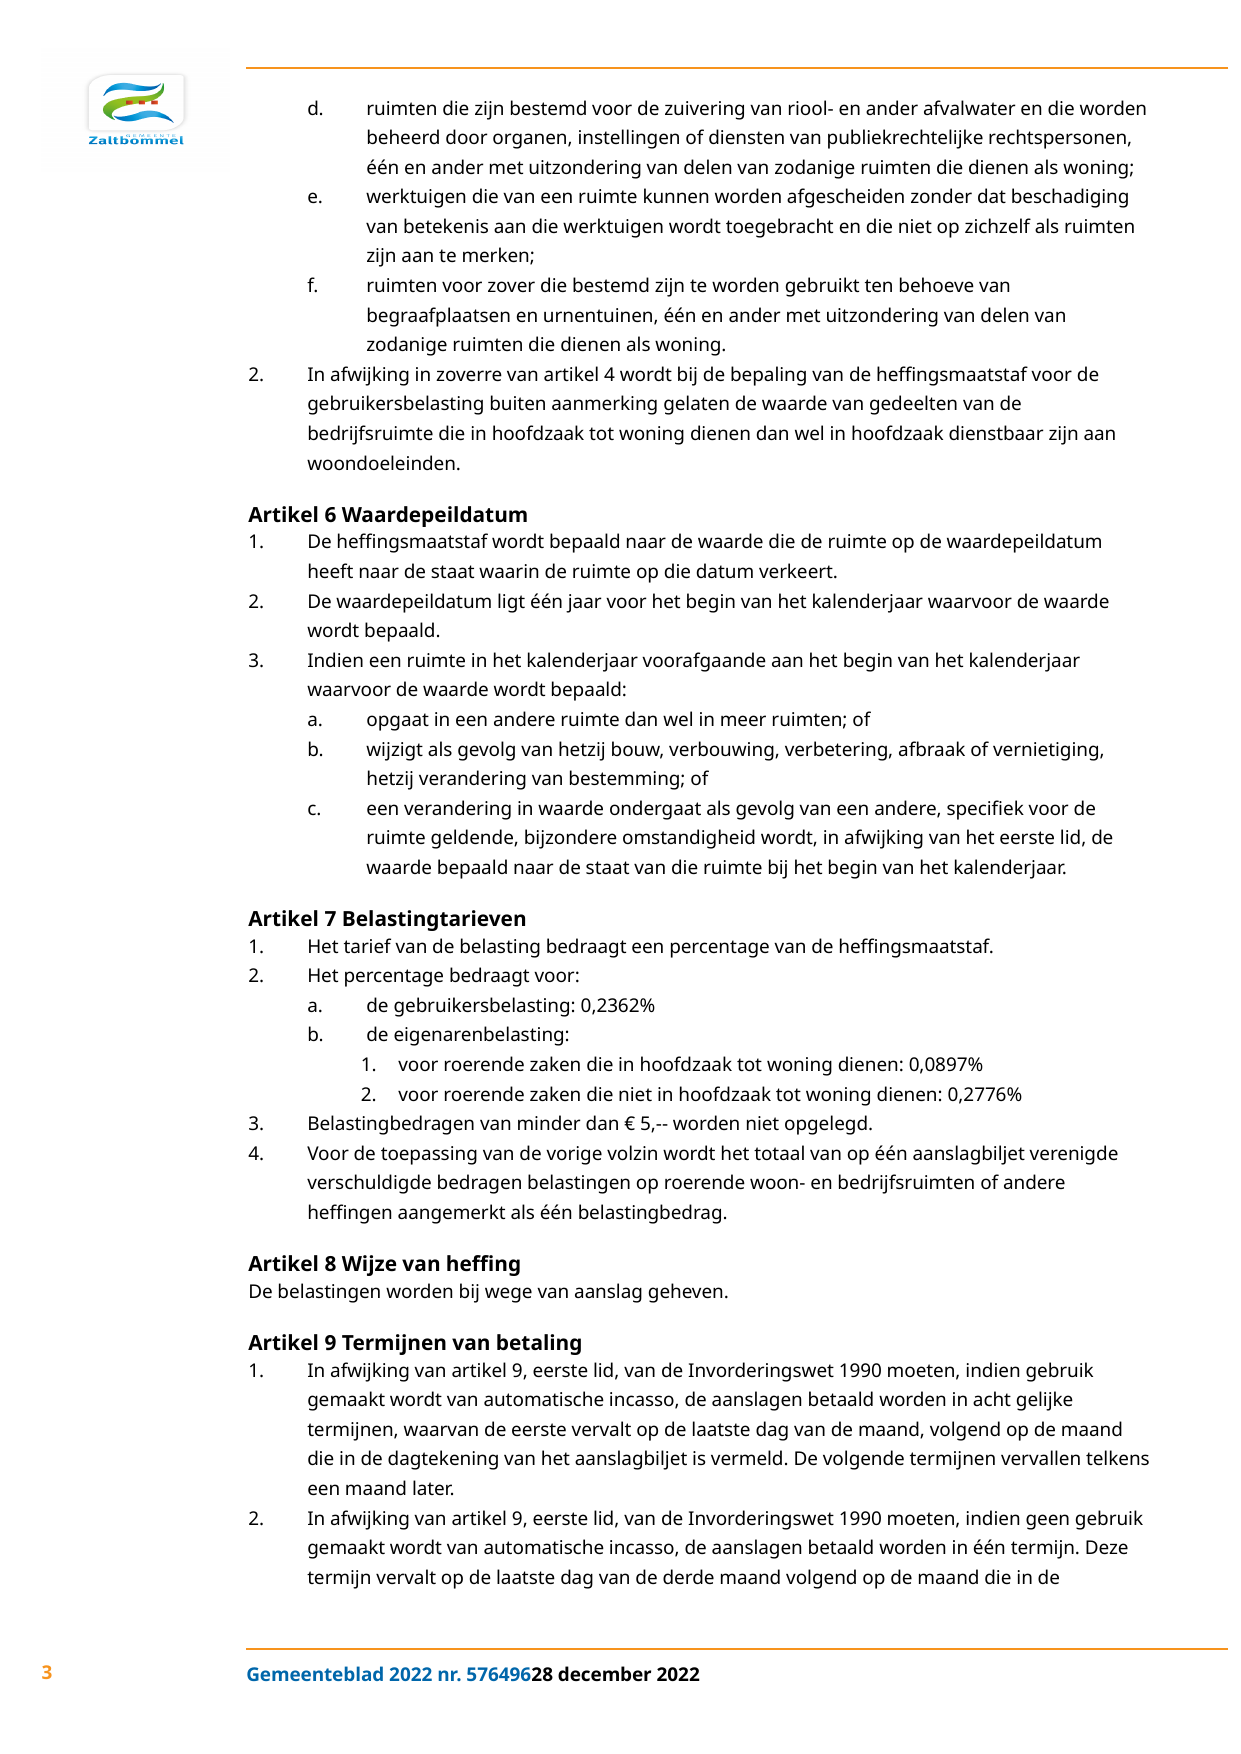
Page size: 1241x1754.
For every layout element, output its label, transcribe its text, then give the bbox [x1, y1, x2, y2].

picture [41, 47, 231, 172]
list ruimten die zijn bestemd voor de zuivering van riool- en ander afvalwater en die worden beheerd door organen, instellingen of diensten van publiekrechtelijke rechtspersonen, één en ander met uitzondering van delen van zodanige ruimten die dienen als woning; [307, 95, 1152, 180]
list wijzigt als gevolg van hetzij bouw, verbouwing, verbetering, afbraak of vernietiging, hetzij verandering van bestemming; of [307, 736, 1152, 791]
list een verandering in waarde ondergaat als gevolg van een andere, specifiek voor de ruimte geldende, bijzondere omstandigheid wordt, in afwijking van het eerste lid, de waarde bepaald naar de staat van die ruimte bij het begin van het kalenderjaar. [307, 795, 1152, 880]
list de eigenarenbelasting: [307, 1022, 1152, 1047]
list De heffingsmaatstaf wordt bepaald naar de waarde die de ruimte op de waardepeildatum heeft naar de staat waarin de ruimte op die datum verkeert. [248, 529, 1152, 584]
text Artikel 8 Wijze van heffing [248, 1249, 1152, 1278]
list In afwijking van artikel 9, eerste lid, van de Invorderingswet 1990 moeten, indien gebruik gemaakt wordt van automatische incasso, de aanslagen betaald worden in acht gelijke termijnen, waarvan de eerste vervalt op de laatste dag van de maand, volgend op de maand die in de dagtekening van het aanslagbiljet is vermeld. De volgende termijnen vervallen telkens een maand later. [248, 1357, 1152, 1501]
list In afwijking van artikel 9, eerste lid, van de Invorderingswet 1990 moeten, indien geen gebruik gemaakt wordt van automatische incasso, de aanslagen betaald worden in één termijn. Deze termijn vervalt op de laatste dag van de derde maand volgend op de maand die in de [248, 1505, 1152, 1590]
list werktuigen die van een ruimte kunnen worden afgescheiden zonder dat beschadiging van betekenis aan die werktuigen wordt toegebracht en die niet op zichzelf als ruimten zijn aan te merken; [307, 183, 1152, 268]
text De belastingen worden bij wege van aanslag geheven. [248, 1278, 1152, 1304]
text Artikel 9 Termijnen van betaling [248, 1328, 1152, 1357]
list opgaat in een andere ruimte dan wel in meer ruimten; of [307, 706, 1152, 732]
list Het percentage bedraagt voor: [248, 962, 1152, 988]
list In afwijking in zoverre van artikel 4 wordt bij de bepaling van de heffingsmaatstaf voor de gebruikersbelasting buiten aanmerking gelaten de waarde van gedeelten van de bedrijfsruimte die in hoofdzaak tot woning dienen dan wel in hoofdzaak dienstbaar zijn aan woondoeleinden. [248, 361, 1152, 476]
list Indien een ruimte in het kalenderjaar voorafgaande aan het begin van het kalenderjaar waarvoor de waarde wordt bepaald: [248, 647, 1152, 702]
list Het tarief van de belasting bedraagt een percentage van de heffingsmaatstaf. [248, 933, 1152, 959]
text Artikel 6 Waardepeildatum [248, 500, 1152, 529]
list Voor de toepassing van de vorige volzin wordt het totaal van op één aanslagbiljet verenigde verschuldigde bedragen belastingen op roerende woon- en bedrijfsruimten of andere heffingen aangemerkt als één belastingbedrag. [248, 1140, 1152, 1225]
list de gebruikersbelasting: 0,2362% [307, 992, 1152, 1018]
text Artikel 7 Belastingtarieven [248, 904, 1152, 933]
list voor roerende zaken die in hoofdzaak tot woning dienen: 0,0897% [361, 1051, 1152, 1077]
list De waardepeildatum ligt één jaar voor het begin van het kalenderjaar waarvoor de waarde wordt bepaald. [248, 588, 1152, 643]
list Belastingbedragen van minder dan € 5,-- worden niet opgelegd. [248, 1110, 1152, 1136]
list ruimten voor zover die bestemd zijn te worden gebruikt ten behoeve van begraafplaatsen en urnentuinen, één en ander met uitzondering van delen van zodanige ruimten die dienen als woning. [307, 272, 1152, 357]
list voor roerende zaken die niet in hoofdzaak tot woning dienen: 0,2776% [361, 1081, 1152, 1107]
